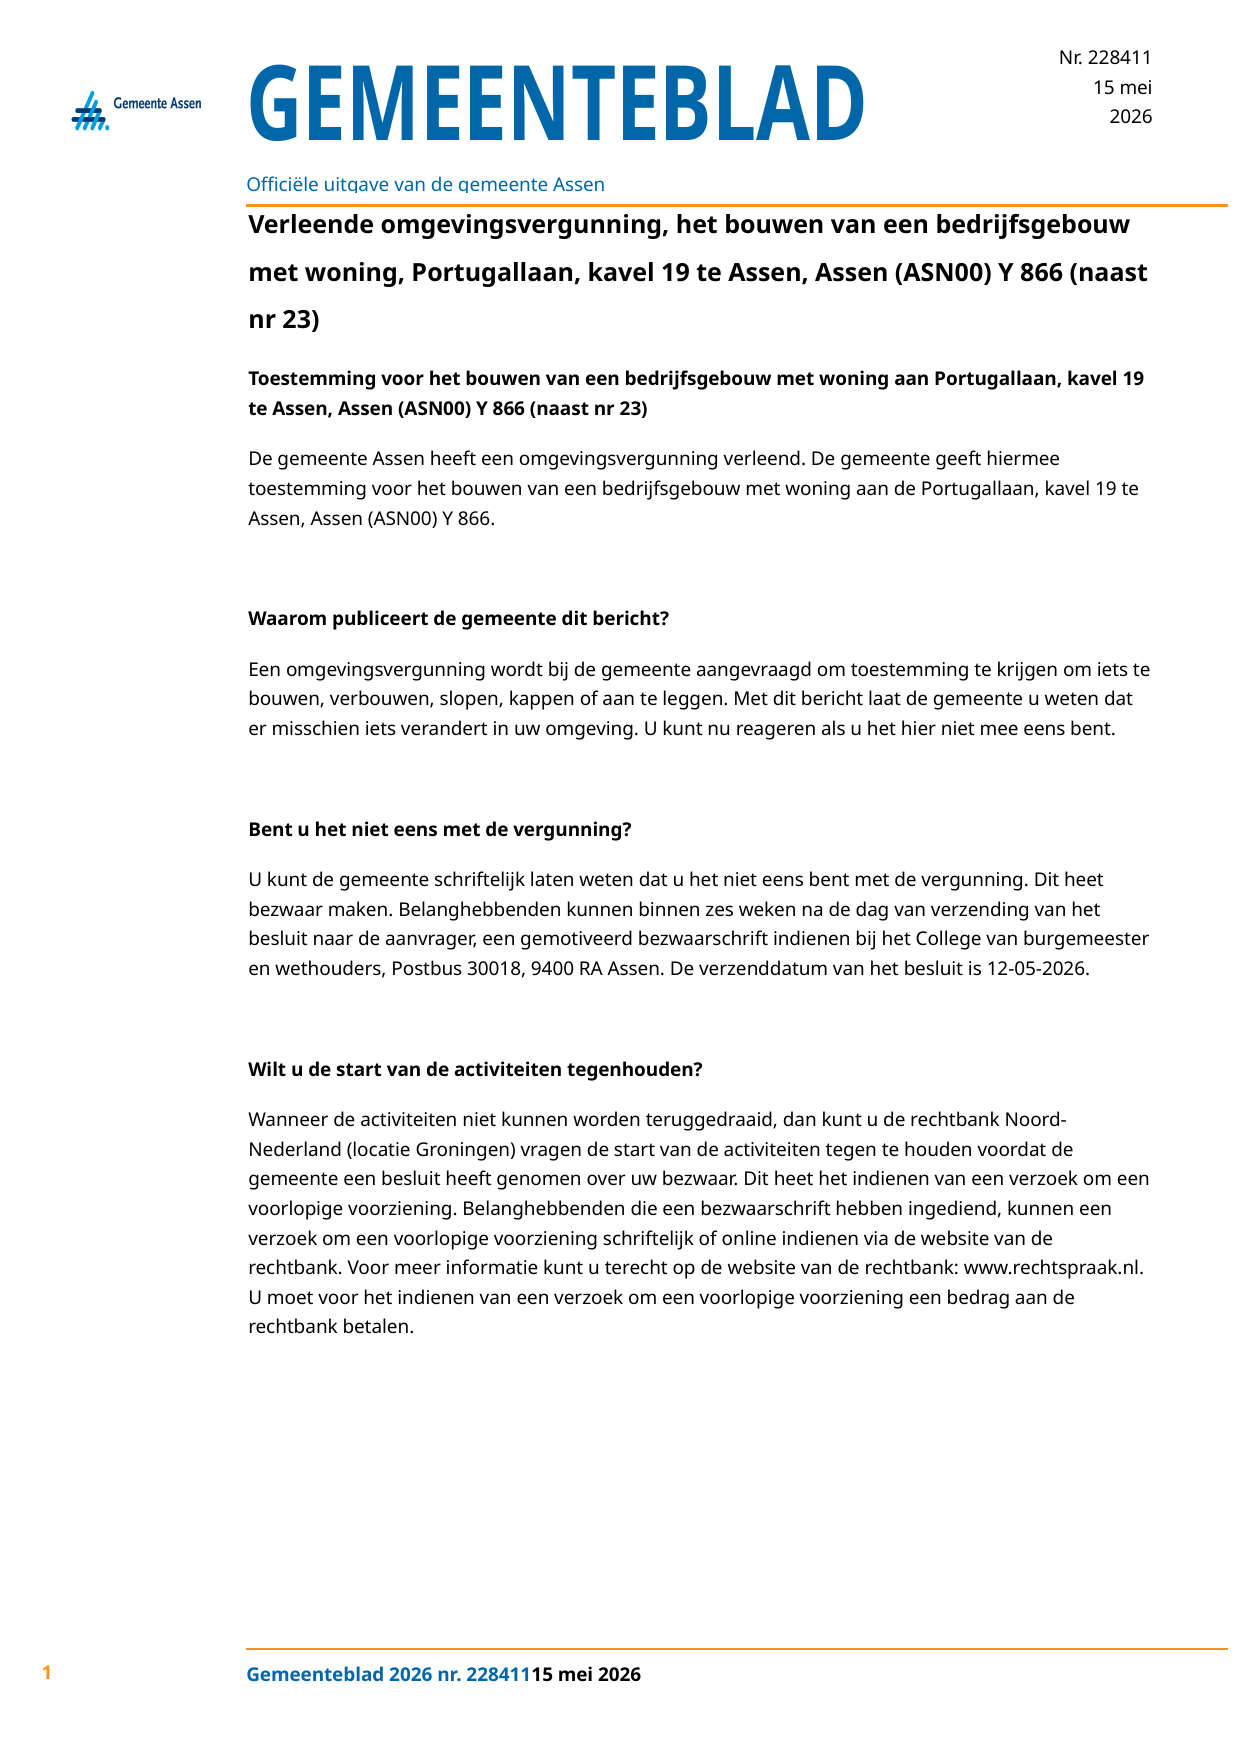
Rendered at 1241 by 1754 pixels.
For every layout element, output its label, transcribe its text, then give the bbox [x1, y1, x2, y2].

text Wanneer de activiteiten niet kunnen worden teruggedraaid, dan kunt u de rechtbank Noord-Nederland (locatie Groningen) vragen de start van de activiteiten tegen te houden voordat de gemeente een besluit heeft genomen over uw bezwaar. Dit heet het indienen van een verzoek om een voorlopige voorziening. Belanghebbenden die een bezwaarschrift hebben ingediend, kunnen een verzoek om een voorlopige voorziening schriftelijk of online indienen via de website van de rechtbank. Voor meer informatie kunt u terecht op de website van de rechtbank: www.rechtspraak.nl. U moet voor het indienen van een verzoek om een voorlopige voorziening een bedrag aan de rechtbank betalen. [248, 1106, 1152, 1339]
text U kunt de gemeente schriftelijk laten weten dat u het niet eens bent met de vergunning. Dit heet bezwaar maken. Belanghebbenden kunnen binnen zes weken na de dag van verzending van het besluit naar de aanvrager, een gemotiveerd bezwaarschrift indienen bij het College van burgemeester en wethouders, Postbus 30018, 9400 RA Assen. De verzenddatum van het besluit is 12-05-2026. [248, 866, 1152, 981]
text Een omgevingsvergunning wordt bij de gemeente aangevraagd om toestemming te krijgen om iets te bouwen, verbouwen, slopen, kappen of aan te leggen. Met dit bericht laat de gemeente u weten dat er misschien iets verandert in uw omgeving. U kunt nu reageren als u het hier niet mee eens bent. [248, 656, 1152, 741]
text Verleende omgevingsvergunning, het bouwen van een bedrijfsgebouw met woning, Portugallaan, kavel 19 te Assen, Assen (ASN00) Y 866 (naast nr 23) [248, 207, 1152, 336]
text Toestemming voor het bouwen van een bedrijfsgebouw met woning aan Portugallaan, kavel 19 te Assen, Assen (ASN00) Y 866 (naast nr 23) [248, 366, 1152, 421]
picture [41, 47, 231, 172]
text Wilt u de start van de activiteiten tegenhouden? [248, 1056, 1152, 1082]
text De gemeente Assen heeft een omgevingsvergunning verleend. De gemeente geeft hiermee toestemming voor het bouwen van een bedrijfsgebouw met woning aan de Portugallaan, kavel 19 te Assen, Assen (ASN00) Y 866. [248, 446, 1152, 530]
text Bent u het niet eens met de vergunning? [248, 816, 1152, 842]
text Waarom publiceert de gemeente dit bericht? [248, 606, 1152, 631]
